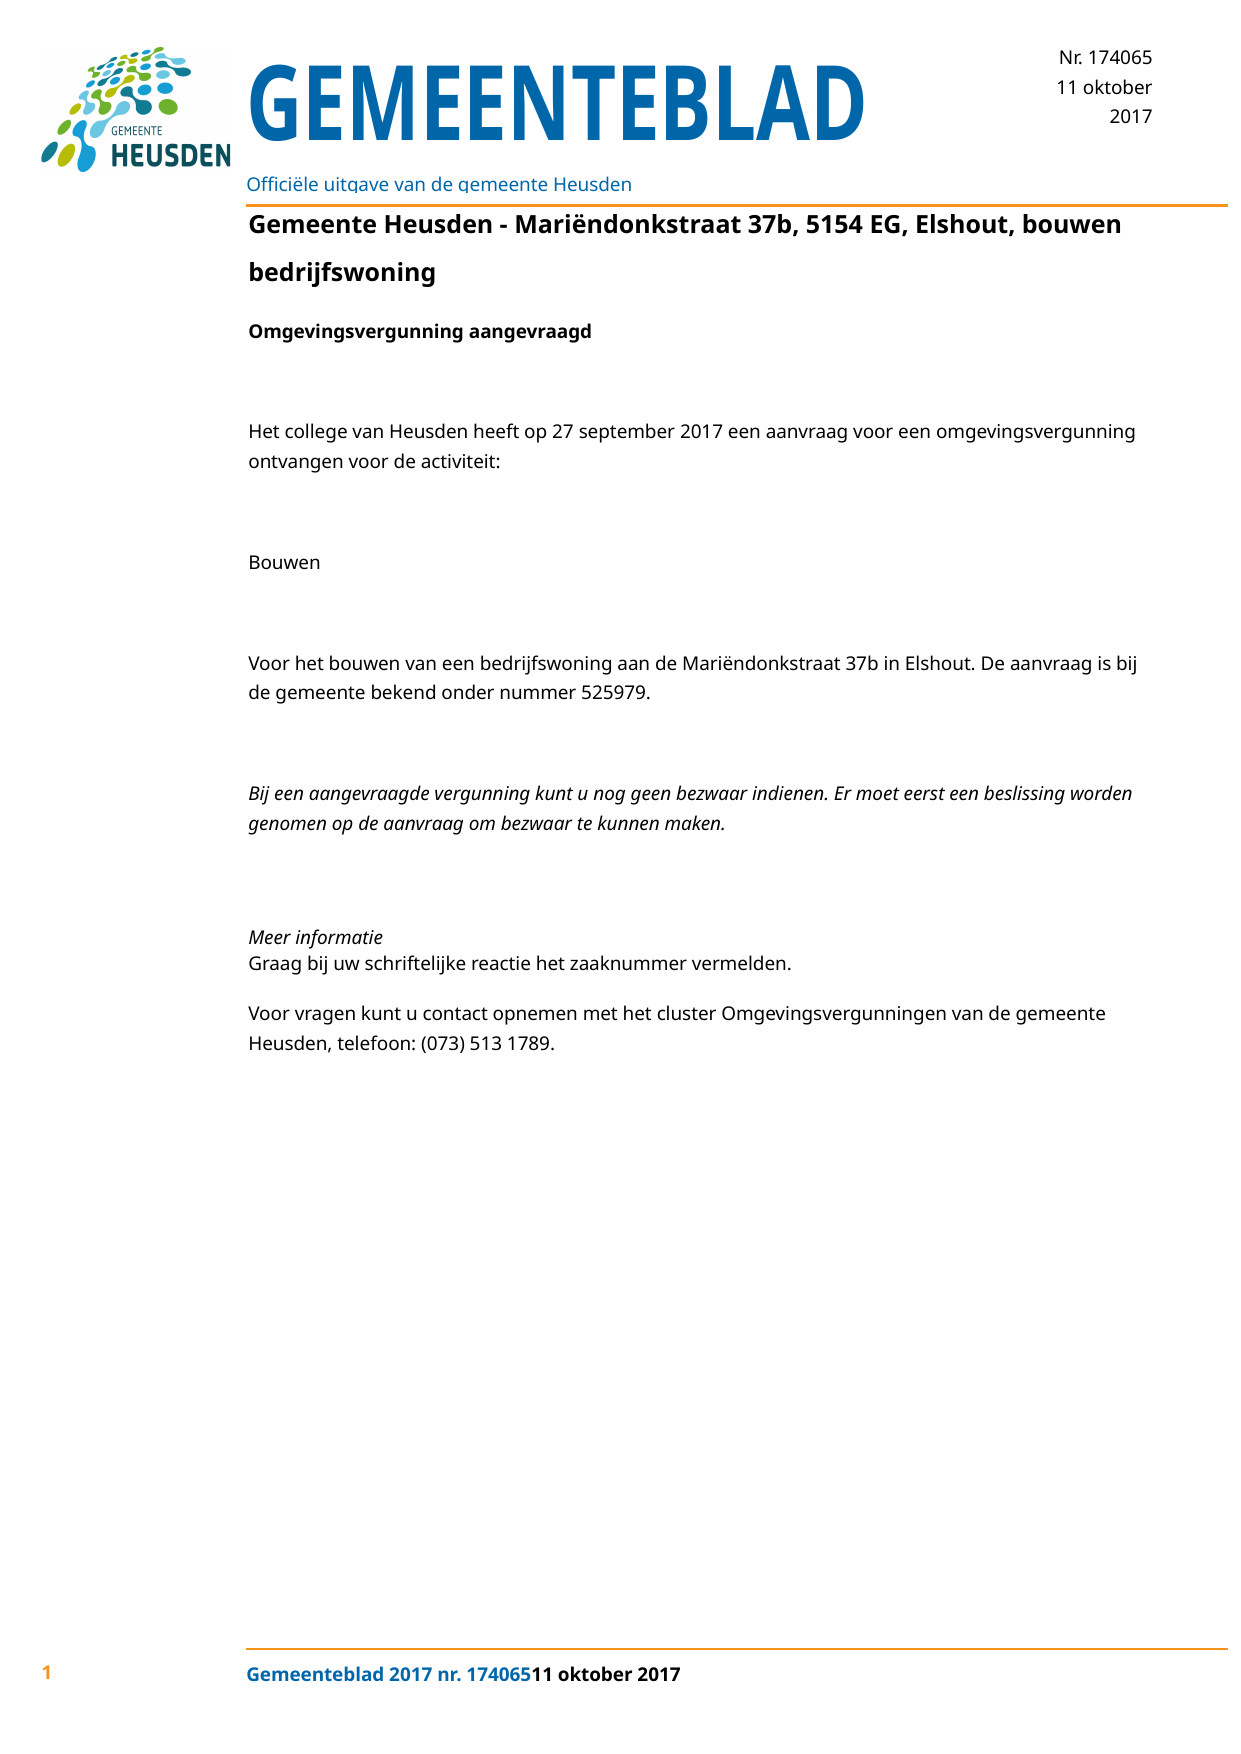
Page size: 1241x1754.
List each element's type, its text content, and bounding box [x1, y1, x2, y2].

picture [41, 47, 231, 172]
text Voor het bouwen van een bedrijfswoning aan de Mariëndonkstraat 37b in Elshout. De aanvraag is bij de gemeente bekend onder nummer 525979. [248, 650, 1152, 705]
text Omgevingsvergunning aangevraagd [248, 318, 1152, 344]
text Meer informatie [248, 924, 1152, 950]
text Voor vragen kunt u contact opnemen met het cluster Omgevingsvergunningen van de gemeente Heusden, telefoon: (073) 513 1789. [248, 1001, 1152, 1056]
text Graag bij uw schriftelijke reactie het zaaknummer vermelden. [248, 950, 1152, 976]
text Bij een aangevraagde vergunning kunt u nog geen bezwaar indienen. Er moet eerst een beslissing worden genomen op de aanvraag om bezwaar te kunnen maken. [248, 780, 1152, 836]
text Gemeente Heusden - Mariëndonkstraat 37b, 5154 EG, Elshout, bouwen bedrijfswoning [248, 207, 1152, 288]
text Het college van Heusden heeft op 27 september 2017 een aanvraag voor een omgevingsvergunning ontvangen voor de activiteit: [248, 419, 1152, 474]
text Bouwen [248, 549, 1152, 575]
